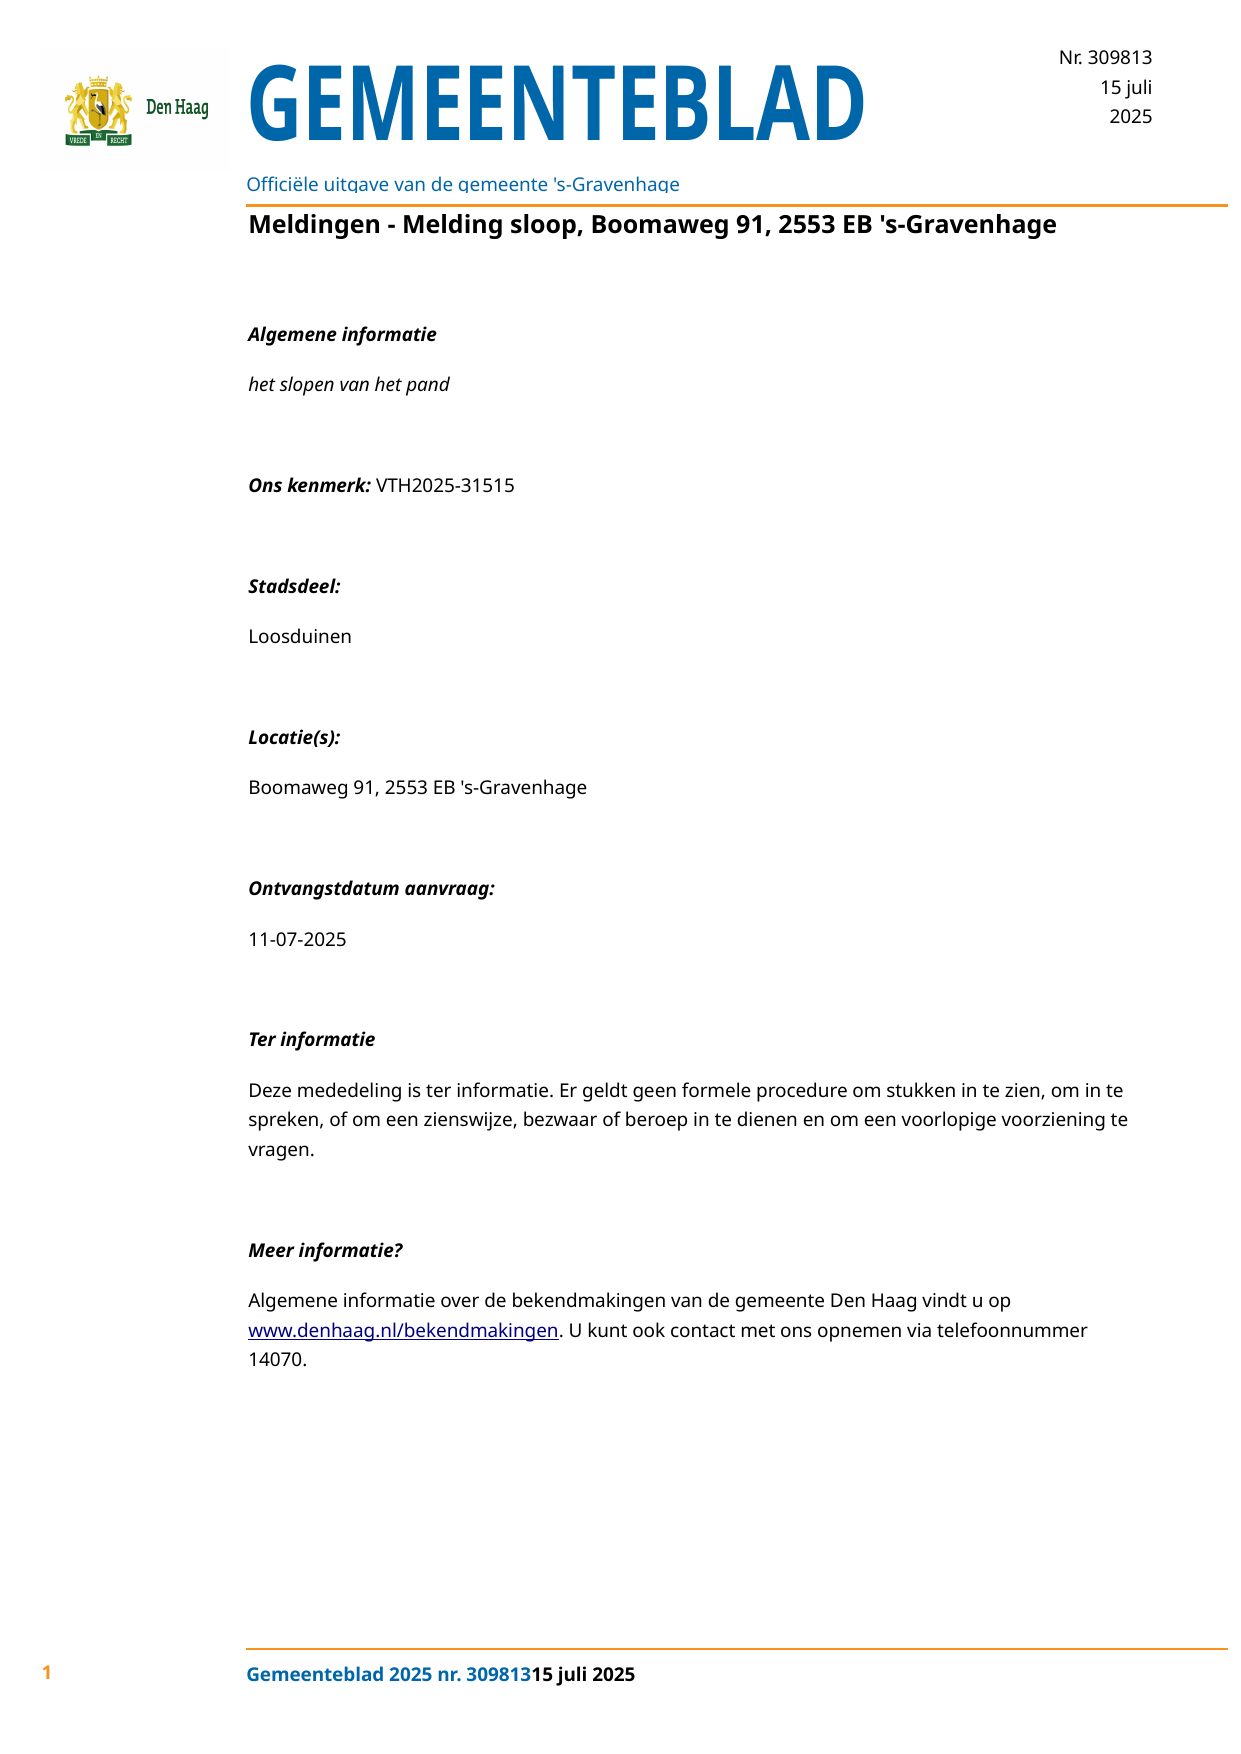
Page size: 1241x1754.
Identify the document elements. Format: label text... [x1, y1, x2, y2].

text Meer informatie? [248, 1237, 1152, 1263]
text 11-07-2025 [248, 926, 1152, 951]
text Ter informatie [248, 1027, 1152, 1052]
text Algemene informatie [248, 321, 1152, 346]
text Algemene informatie over de bekendmakingen van de gemeente Den Haag vindt u op www.denhaag.nl/bekendmakingen. U kunt ook contact met ons opnemen via telefoonnummer 14070. [248, 1287, 1152, 1372]
text Boomaweg 91, 2553 EB 's-Gravenhage [248, 774, 1152, 800]
text Meldingen - Melding sloop, Boomaweg 91, 2553 EB 's-Gravenhage [248, 207, 1152, 241]
picture [41, 47, 231, 172]
text Locatie(s): [248, 724, 1152, 750]
text Deze mededeling is ter informatie. Er geldt geen formele procedure om stukken in te zien, om in te spreken, of om een zienswijze, bezwaar of beroep in te dienen en om een voorlopige voorziening te vragen. [248, 1077, 1152, 1162]
text het slopen van het pand [248, 371, 1152, 397]
text Stadsdeel: [248, 573, 1152, 598]
text Loosduinen [248, 623, 1152, 649]
text Ons kenmerk: VTH2025-31515 [248, 472, 1152, 498]
text Ontvangstdatum aanvraag: [248, 875, 1152, 901]
